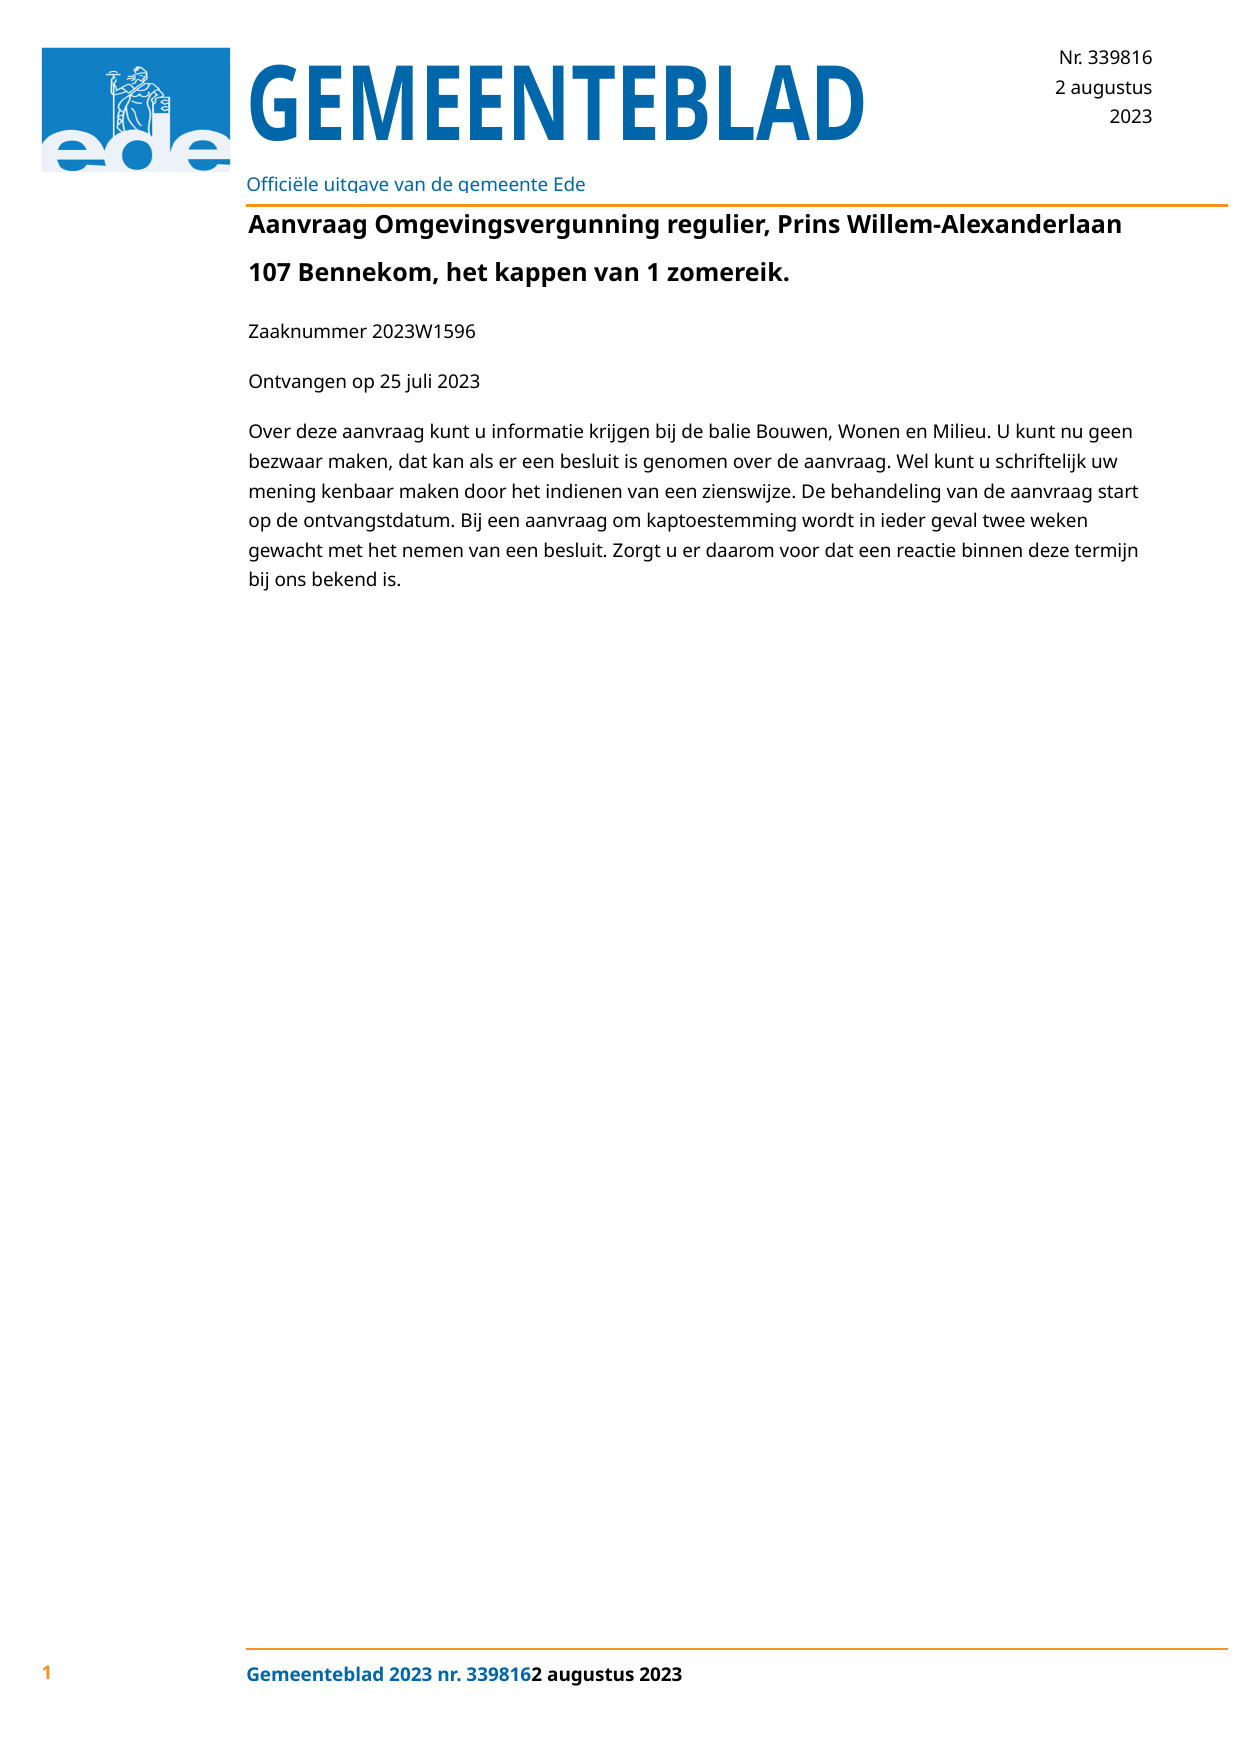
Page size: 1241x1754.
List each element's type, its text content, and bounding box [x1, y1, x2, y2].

text Aanvraag Omgevingsvergunning regulier, Prins Willem-Alexanderlaan 107 Bennekom, het kappen van 1 zomereik. [248, 207, 1152, 288]
text Over deze aanvraag kunt u informatie krijgen bij de balie Bouwen, Wonen en Milieu. U kunt nu geen bezwaar maken, dat kan als er een besluit is genomen over de aanvraag. Wel kunt u schriftelijk uw mening kenbaar maken door het indienen van een zienswijze. De behandeling van de aanvraag start op de ontvangstdatum. Bij een aanvraag om kaptoestemming wordt in ieder geval twee weken gewacht met het nemen van een besluit. Zorgt u er daarom voor dat een reactie binnen deze termijn bij ons bekend is. [248, 419, 1152, 592]
picture [41, 47, 231, 172]
text Zaaknummer 2023W1596 [248, 318, 1152, 344]
text Ontvangen op 25 juli 2023 [248, 368, 1152, 394]
